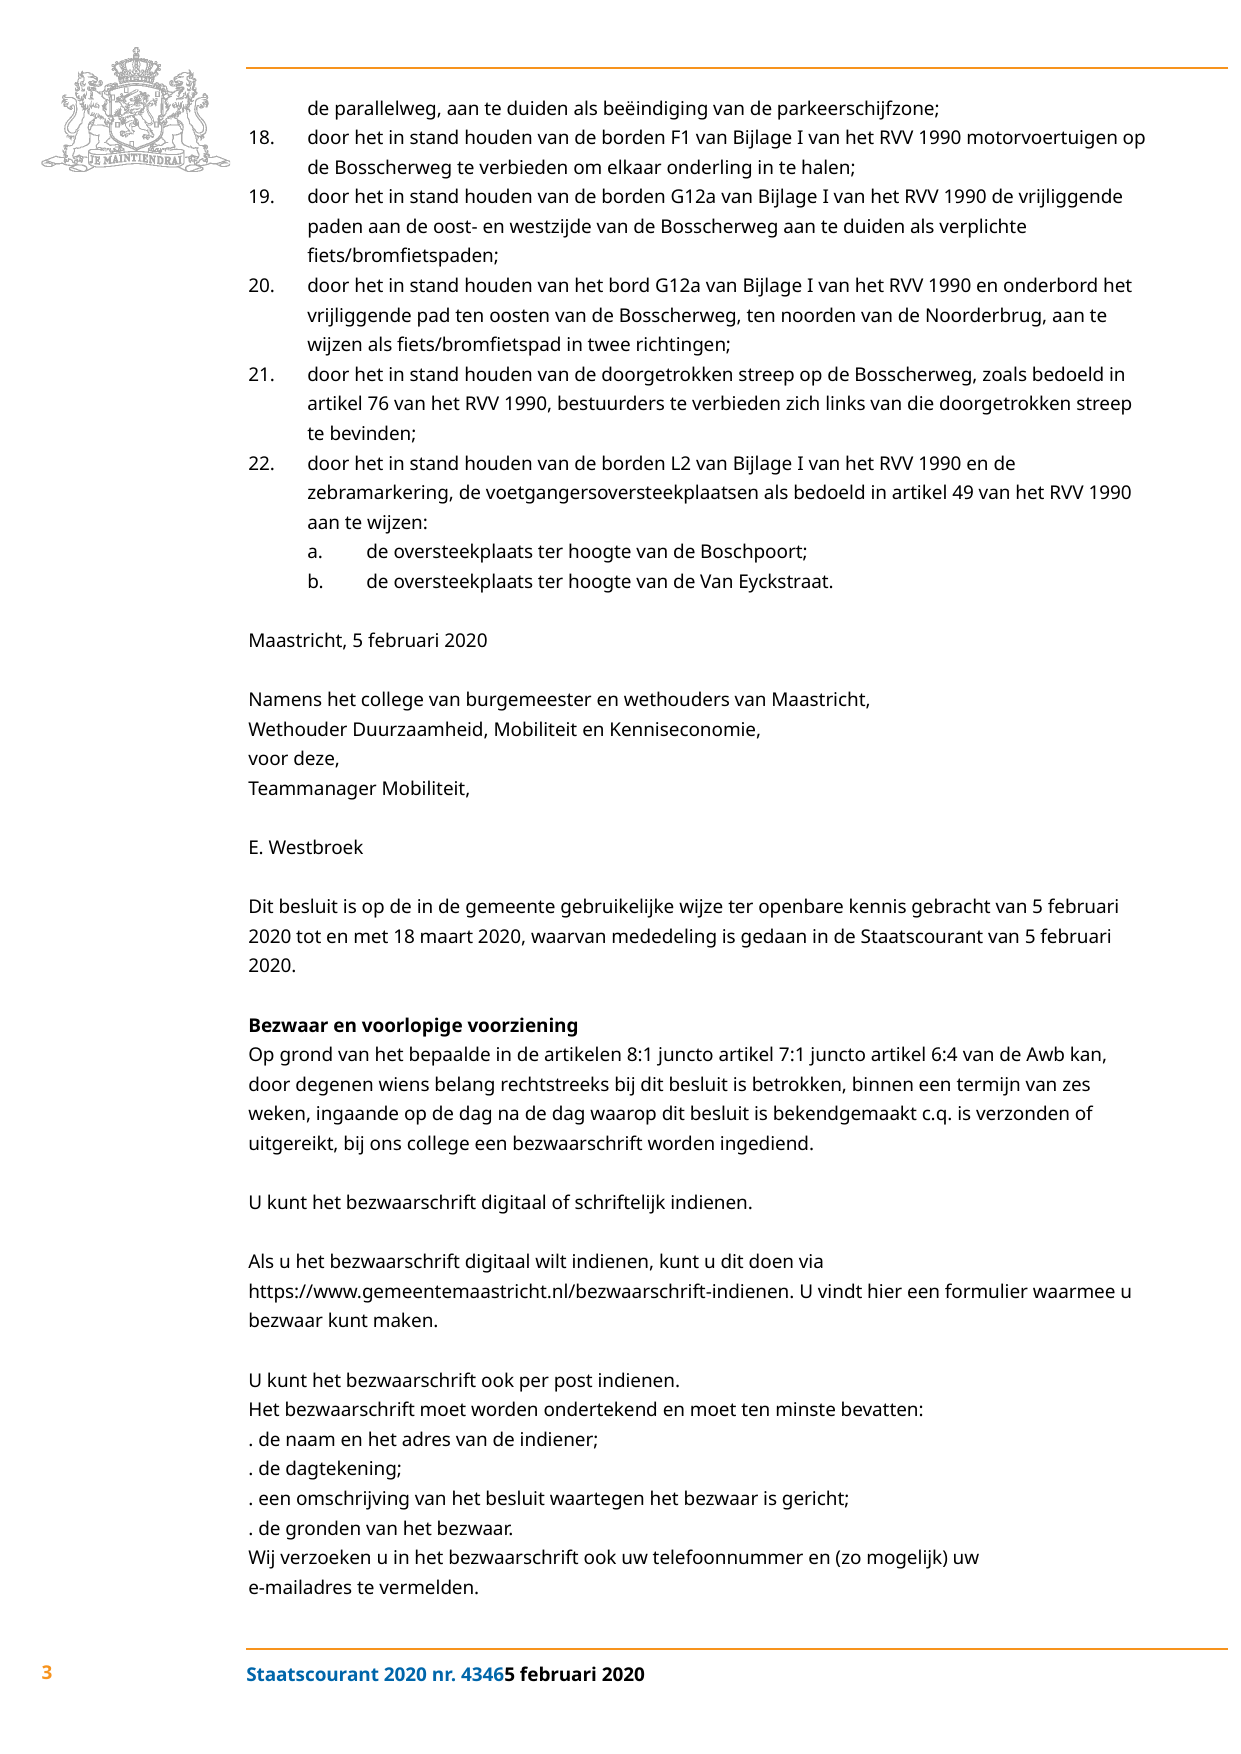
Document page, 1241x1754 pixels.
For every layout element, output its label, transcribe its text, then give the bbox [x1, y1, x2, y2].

text Bezwaar en voorlopige voorziening [248, 1012, 1152, 1038]
text e-mailadres te vermelden. [248, 1574, 1152, 1600]
text Teammanager Mobiliteit, [248, 775, 1152, 801]
list door het in stand houden van de borden G12a van Bijlage I van het RVV 1990 de vrijliggende paden aan de oost- en westzijde van de Bosscherweg aan te duiden als verplichte fiets/bromfietspaden; [248, 183, 1152, 268]
text . de naam en het adres van de indiener; [248, 1426, 1152, 1452]
text voor deze, [248, 746, 1152, 771]
text U kunt het bezwaarschrift digitaal of schriftelijk indienen. [248, 1189, 1152, 1215]
text . een omschrijving van het besluit waartegen het bezwaar is gericht; [248, 1485, 1152, 1511]
text U kunt het bezwaarschrift ook per post indienen. [248, 1367, 1152, 1393]
text E. Westbroek [248, 834, 1152, 860]
text Het bezwaarschrift moet worden ondertekend en moet ten minste bevatten: [248, 1396, 1152, 1422]
text Maastricht, 5 februari 2020 [248, 627, 1152, 653]
list de oversteekplaats ter hoogte van de Boschpoort; [307, 538, 1152, 564]
text Dit besluit is op de in de gemeente gebruikelijke wijze ter openbare kennis gebracht van 5 februari 2020 tot en met 18 maart 2020, waarvan mededeling is gedaan in de Staatscourant van 5 februari 2020. [248, 893, 1152, 978]
list door het in stand houden van de borden F1 van Bijlage I van het RVV 1990 motorvoertuigen op de Bosscherweg te verbieden om elkaar onderling in te halen; [248, 124, 1152, 180]
text Wethouder Duurzaamheid, Mobiliteit en Kenniseconomie, [248, 716, 1152, 742]
text Wij verzoeken u in het bezwaarschrift ook uw telefoonnummer en (zo mogelijk) uw [248, 1544, 1152, 1570]
list de oversteekplaats ter hoogte van de Van Eyckstraat. [307, 568, 1152, 594]
list door het in stand houden van het bord G12a van Bijlage I van het RVV 1990 en onderbord het vrijliggende pad ten oosten van de Bosscherweg, ten noorden van de Noorderbrug, aan te wijzen als fiets/bromfietspad in twee richtingen; [248, 272, 1152, 357]
list door het in stand houden van de borden L2 van Bijlage I van het RVV 1990 en de zebramarkering, de voetgangersoversteekplaatsen als bedoeld in artikel 49 van het RVV 1990 aan te wijzen: [248, 450, 1152, 535]
text . de dagtekening; [248, 1456, 1152, 1481]
picture [41, 47, 231, 172]
text . de gronden van het bezwaar. [248, 1515, 1152, 1541]
text Namens het college van burgemeester en wethouders van Maastricht, [248, 686, 1152, 712]
text Op grond van het bepaalde in de artikelen 8:1 juncto artikel 7:1 juncto artikel 6:4 van de Awb kan, door degenen wiens belang rechtstreeks bij dit besluit is betrokken, binnen een termijn van zes weken, ingaande op de dag na de dag waarop dit besluit is bekendgemaakt c.q. is verzonden of uitgereikt, bij ons college een bezwaarschrift worden ingediend. [248, 1041, 1152, 1156]
text Als u het bezwaarschrift digitaal wilt indienen, kunt u dit doen via https://www.gemeentemaastricht.nl/bezwaarschrift-indienen. U vindt hier een formulier waarmee u bezwaar kunt maken. [248, 1248, 1152, 1333]
list door het in stand houden van de doorgetrokken streep op de Bosscherweg, zoals bedoeld in artikel 76 van het RVV 1990, bestuurders te verbieden zich links van die doorgetrokken streep te bevinden; [248, 361, 1152, 446]
list de parallelweg, aan te duiden als beëindiging van de parkeerschijfzone; [248, 95, 1152, 121]
